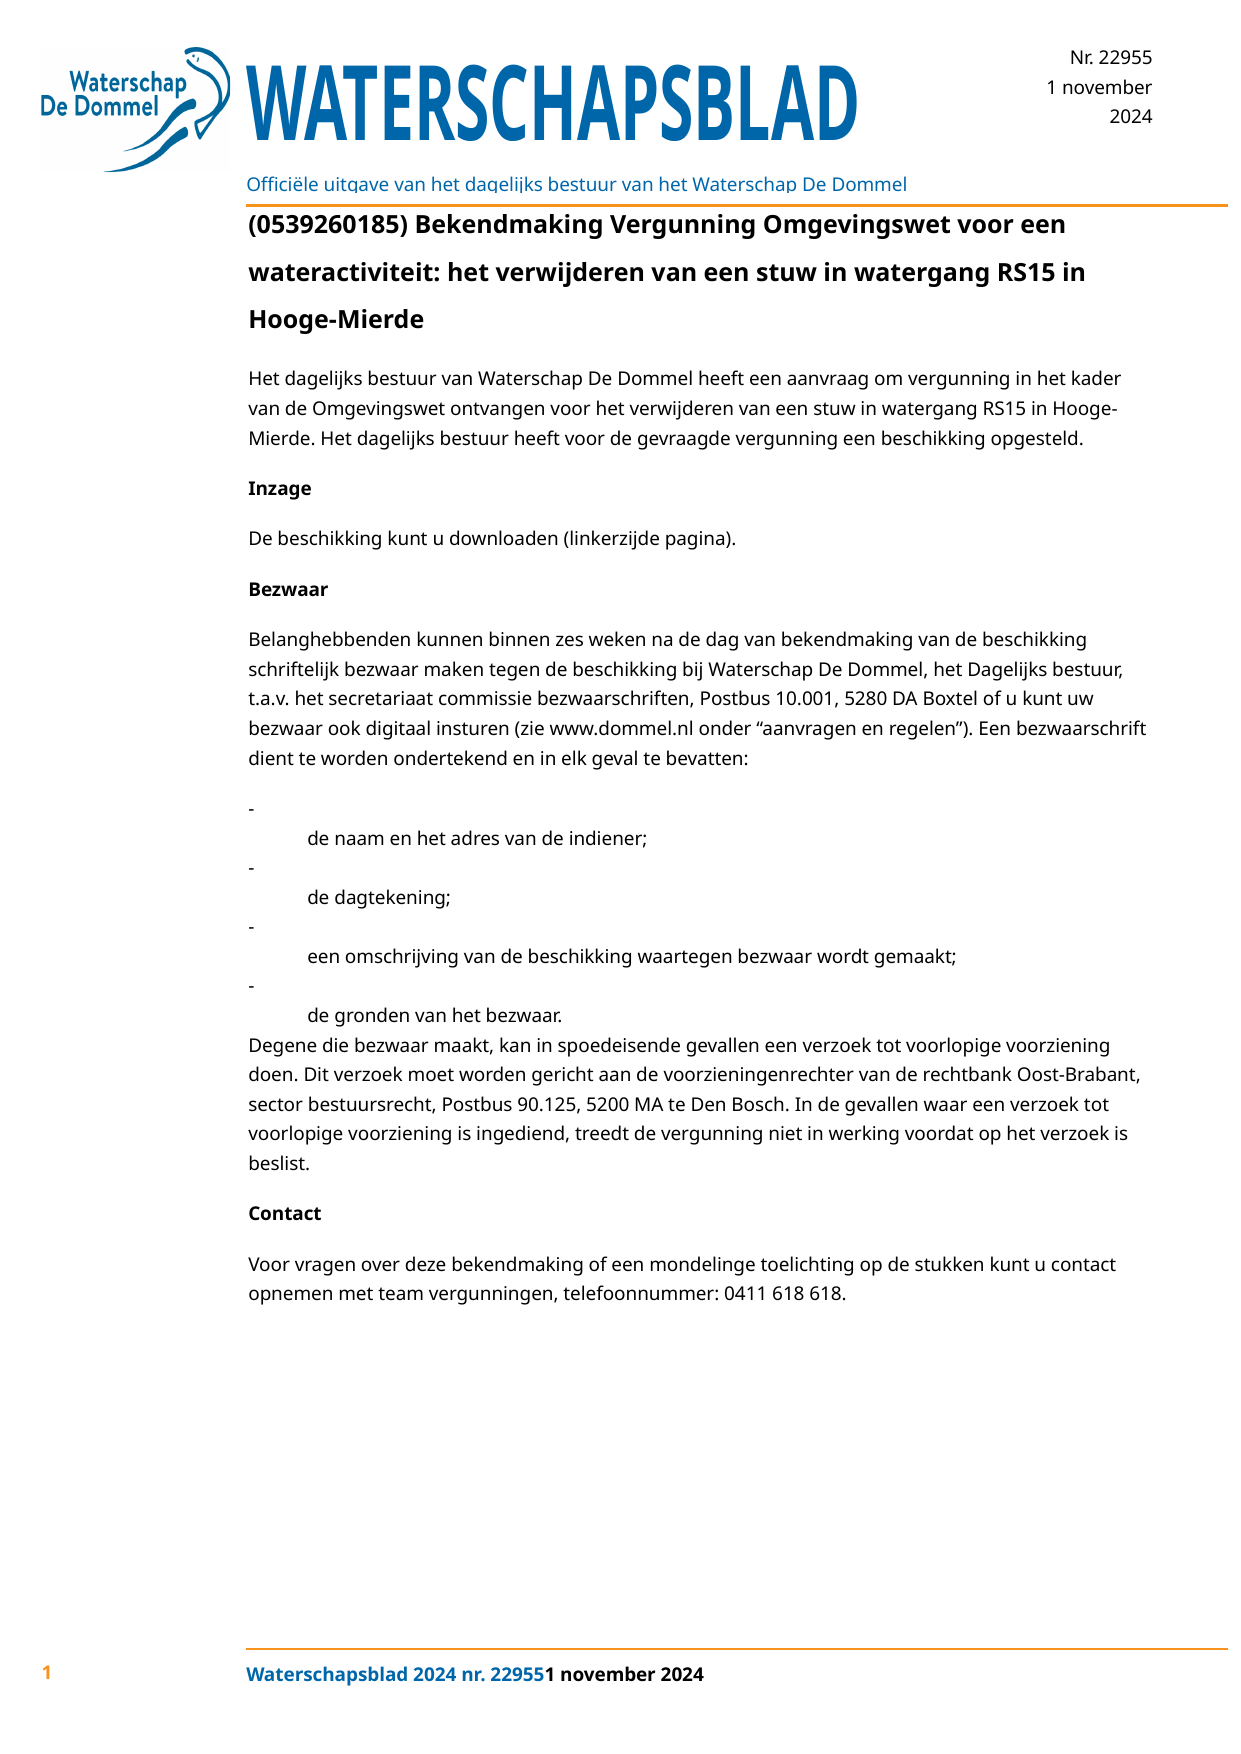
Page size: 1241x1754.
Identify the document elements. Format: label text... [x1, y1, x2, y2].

picture [198, 118, 210, 131]
picture [45, 99, 51, 111]
picture [41, 47, 231, 172]
text Belanghebbenden kunnen binnen zes weken na de dag van bekendmaking van de beschikking schriftelijk bezwaar maken tegen de beschikking bij Waterschap De Dommel, het Dagelijks bestuur, t.a.v. het secretariaat commissie bezwaarschriften, Postbus 10.001, 5280 DA Boxtel of u kunt uw bezwaar ook digitaal insturen (zie www.dommel.nl onder “aanvragen en regelen”). Een bezwaarschrift dient te worden ondertekend en in elk geval te bevatten: [248, 626, 1152, 770]
text Voor vragen over deze bekendmaking of een mondelinge toelichting op de stukken kunt u contact opnemen met team vergunningen, telefoonnummer: 0411 618 618. [248, 1251, 1152, 1306]
text Bezwaar [248, 576, 1152, 602]
text Inzage [248, 475, 1152, 501]
list de naam en het adres van de indiener; [248, 825, 1152, 850]
list de dagtekening; [248, 884, 1152, 909]
list een omschrijving van de beschikking waartegen bezwaar wordt gemaakt; [248, 943, 1152, 969]
list de gronden van het bezwaar. [248, 1002, 1152, 1028]
text Contact [248, 1201, 1152, 1226]
picture [204, 47, 231, 76]
text Degene die bezwaar maakt, kan in spoedeisende gevallen een verzoek tot voorlopige voorziening doen. Dit verzoek moet worden gericht aan de voorzieningenrechter van de rechtbank Oost-Brabant, sector bestuursrecht, Postbus 90.125, 5200 MA te Den Bosch. In de gevallen waar een verzoek tot voorlopige voorziening is ingediend, treedt de vergunning niet in werking voordat op het verzoek is beslist. [248, 1032, 1152, 1176]
text De beschikking kunt u downloaden (linkerzijde pagina). [248, 526, 1152, 551]
text (0539260185) Bekendmaking Vergunning Omgevingswet voor een wateractiviteit: het verwijderen van een stuw in watergang RS15 in Hooge-Mierde [248, 207, 1152, 336]
text Het dagelijks bestuur van Waterschap De Dommel heeft een aanvraag om vergunning in het kader van de Omgevingswet ontvangen voor het verwijderen van een stuw in watergang RS15 in Hooge-Mierde. Het dagelijks bestuur heeft voor de gevraagde vergunning een beschikking opgesteld. [248, 366, 1152, 450]
